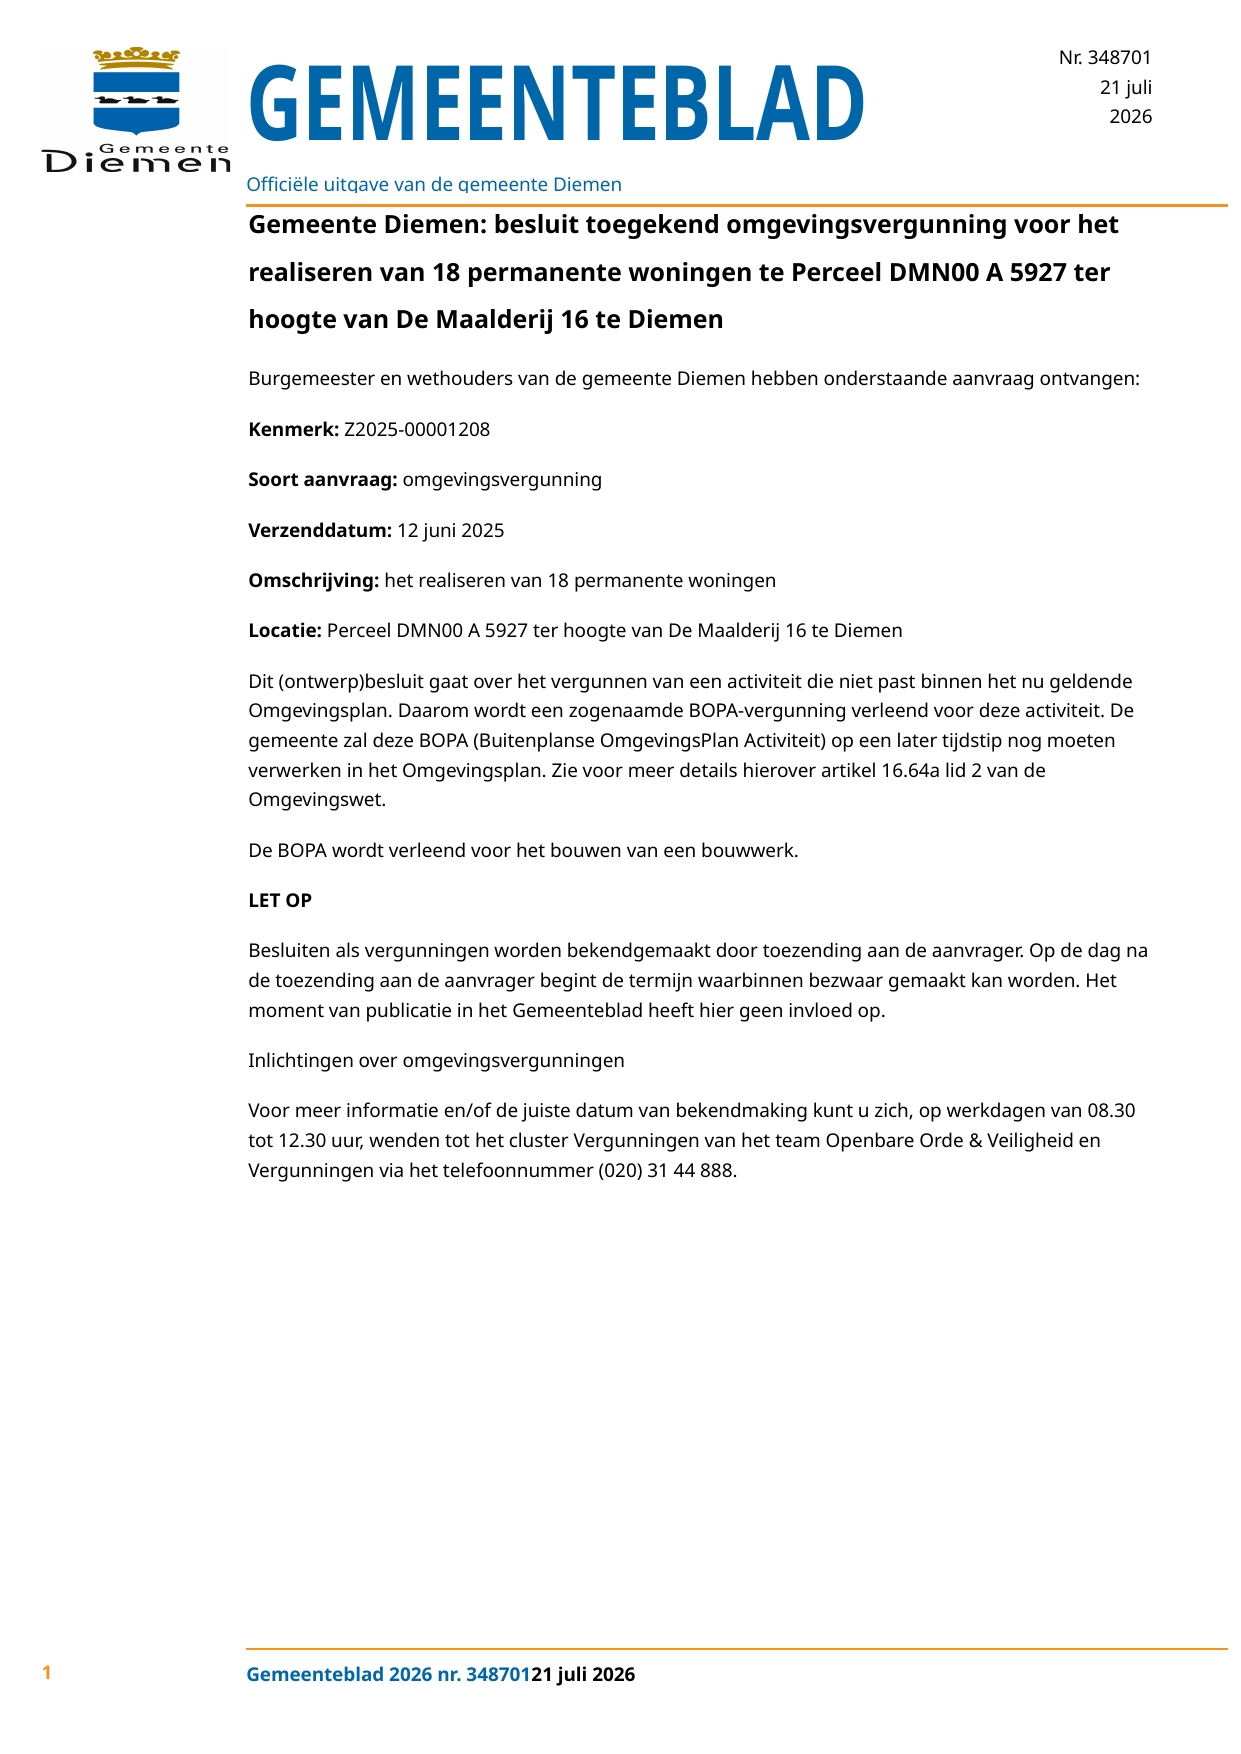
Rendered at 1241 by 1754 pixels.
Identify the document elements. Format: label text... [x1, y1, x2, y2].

text Besluiten als vergunningen worden bekendgemaakt door toezending aan de aanvrager. Op de dag na de toezending aan de aanvrager begint de termijn waarbinnen bezwaar gemaakt kan worden. Het moment van publicatie in het Gemeenteblad heeft hier geen invloed op. [248, 938, 1152, 1022]
picture [41, 47, 231, 172]
text Dit (ontwerp)besluit gaat over het vergunnen van een activiteit die niet past binnen het nu geldende Omgevingsplan. Daarom wordt een zogenaamde BOPA-vergunning verleend voor deze activiteit. De gemeente zal deze BOPA (Buitenplanse OmgevingsPlan Activiteit) op een later tijdstip nog moeten verwerken in het Omgevingsplan. Zie voor meer details hierover artikel 16.64a lid 2 van de Omgevingswet. [248, 668, 1152, 812]
text De BOPA wordt verleend voor het bouwen van een bouwwerk. [248, 837, 1152, 862]
text Omschrijving: het realiseren van 18 permanente woningen [248, 567, 1152, 593]
text Burgemeester en wethouders van de gemeente Diemen hebben onderstaande aanvraag ontvangen: [248, 366, 1152, 391]
text Locatie: Perceel DMN00 A 5927 ter hoogte van De Maalderij 16 te Diemen [248, 618, 1152, 643]
text Verzenddatum: 12 juni 2025 [248, 517, 1152, 542]
text Kenmerk: Z2025-00001208 [248, 416, 1152, 442]
text Gemeente Diemen: besluit toegekend omgevingsvergunning voor het realiseren van 18 permanente woningen te Perceel DMN00 A 5927 ter hoogte van De Maalderij 16 te Diemen [248, 207, 1152, 336]
text Voor meer informatie en/of de juiste datum van bekendmaking kunt u zich, op werkdagen van 08.30 tot 12.30 uur, wenden tot het cluster Vergunningen van het team Openbare Orde & Veiligheid en Vergunningen via het telefoonnummer (020) 31 44 888. [248, 1098, 1152, 1182]
text Inlichtingen over omgevingsvergunningen [248, 1047, 1152, 1073]
text Soort aanvraag: omgevingsvergunning [248, 466, 1152, 492]
text LET OP [248, 887, 1152, 913]
